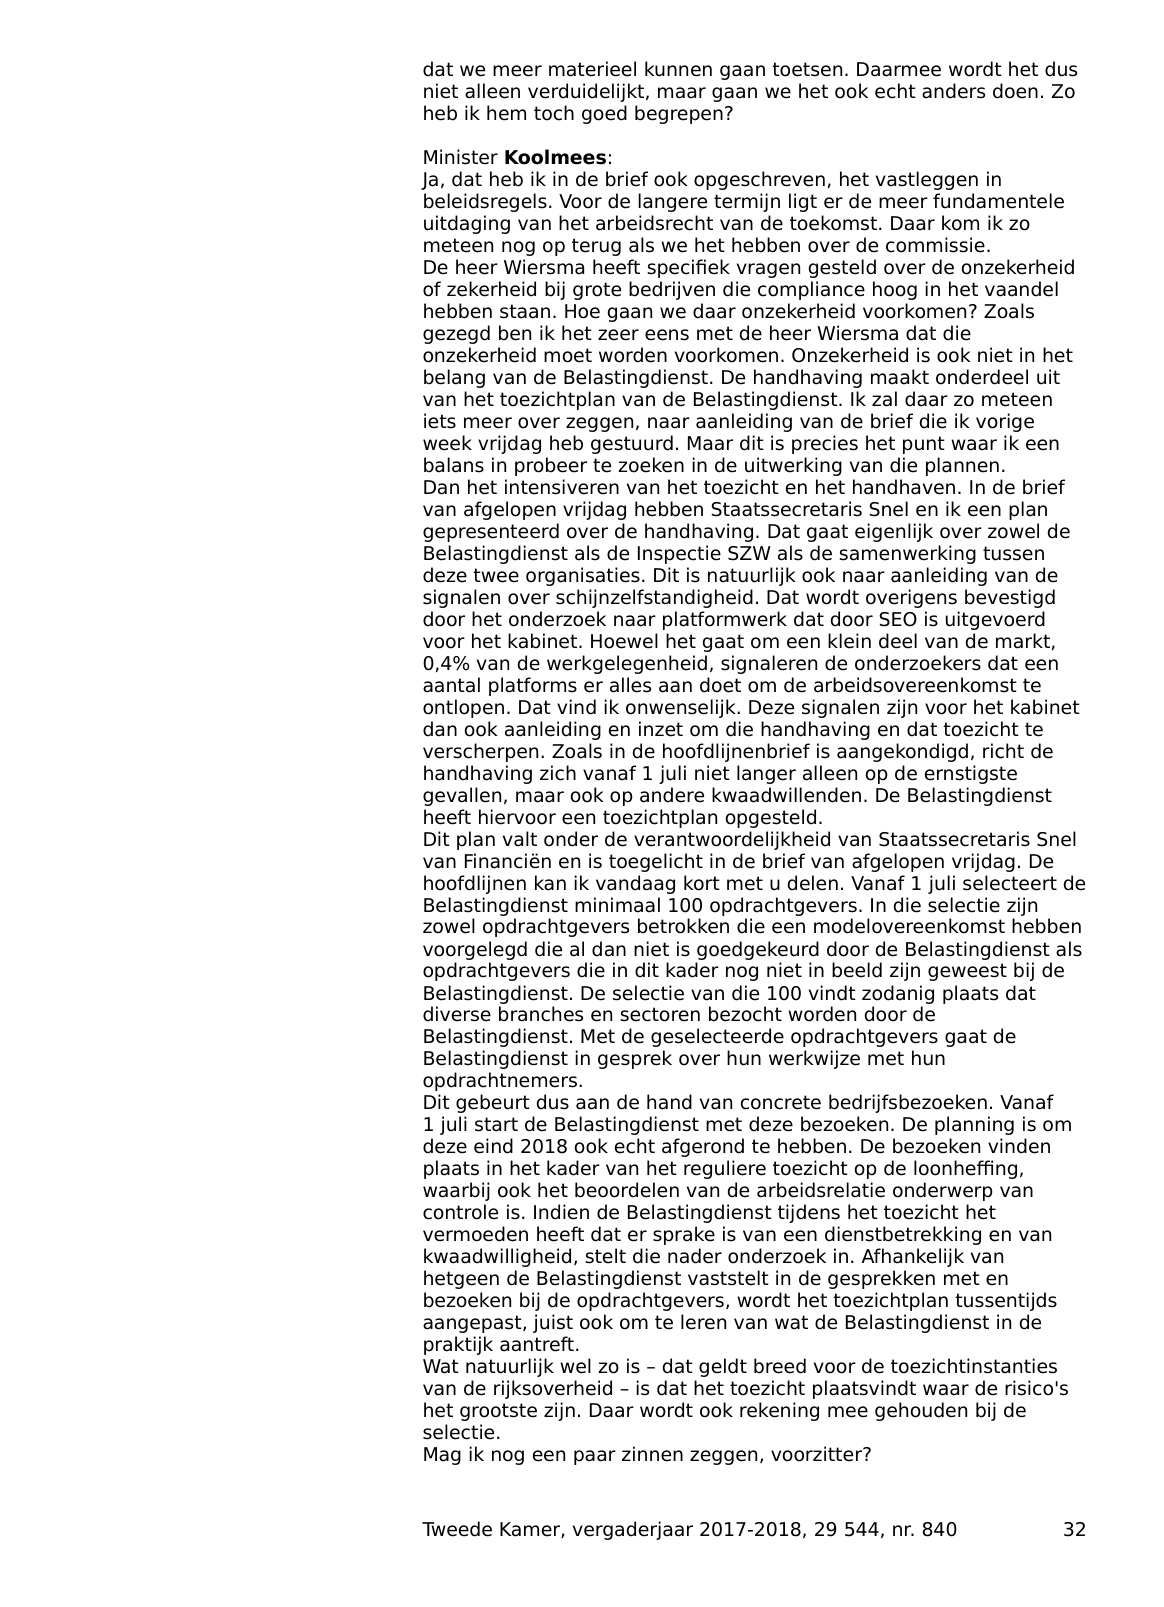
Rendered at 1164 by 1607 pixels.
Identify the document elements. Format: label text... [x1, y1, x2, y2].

text Dit plan valt onder de verantwoordelijkheid van Staatssecretaris Snel van Financiën en is toegelicht in de brief van afgelopen vrijdag. De hoofdlijnen kan ik vandaag kort met u delen. Vanaf 1 juli selecteert de Belastingdienst minimaal 100 opdrachtgevers. In die selectie zijn zowel opdrachtgevers betrokken die een modelovereenkomst hebben voorgelegd die al dan niet is goedgekeurd door de Belastingdienst als opdrachtgevers die in dit kader nog niet in beeld zijn geweest bij de Belastingdienst. De selectie van die 100 vindt zodanig plaats dat diverse branches en sectoren bezocht worden door de Belastingdienst. Met de geselecteerde opdrachtgevers gaat de Belastingdienst in gesprek over hun werkwijze met hun opdrachtnemers. [422, 828, 1087, 1092]
text Dit gebeurt dus aan de hand van concrete bedrijfsbezoeken. Vanaf 1 juli start de Belastingdienst met deze bezoeken. De planning is om deze eind 2018 ook echt afgerond te hebben. De bezoeken vinden plaats in het kader van het reguliere toezicht op de loonheffing, waarbij ook het beoordelen van de arbeidsrelatie onderwerp van controle is. Indien de Belastingdienst tijdens het toezicht het vermoeden heeft dat er sprake is van een dienstbetrekking en van kwaadwilligheid, stelt die nader onderzoek in. Afhankelijk van hetgeen de Belastingdienst vaststelt in de gesprekken met en bezoeken bij de opdrachtgevers, wordt het toezichtplan tussentijds aangepast, juist ook om te leren van wat de Belastingdienst in de praktijk aantreft. [422, 1092, 1087, 1356]
text Wat natuurlijk wel zo is – dat geldt breed voor de toezichtinstanties van de rijksoverheid – is dat het toezicht plaatsvindt waar de risico's het grootste zijn. Daar wordt ook rekening mee gehouden bij de selectie. [422, 1356, 1087, 1444]
text Ja, dat heb ik in de brief ook opgeschreven, het vastleggen in beleidsregels. Voor de langere termijn ligt er de meer fundamentele uitdaging van het arbeidsrecht van de toekomst. Daar kom ik zo meteen nog op terug als we het hebben over de commissie. [422, 169, 1087, 257]
text Mag ik nog een paar zinnen zeggen, voorzitter? [422, 1444, 1087, 1466]
text dat we meer materieel kunnen gaan toetsen. Daarmee wordt het dus niet alleen verduidelijkt, maar gaan we het ook echt anders doen. Zo heb ik hem toch goed begrepen? [422, 59, 1087, 125]
text Dan het intensiveren van het toezicht en het handhaven. In de brief van afgelopen vrijdag hebben Staatssecretaris Snel en ik een plan gepresenteerd over de handhaving. Dat gaat eigenlijk over zowel de Belastingdienst als de Inspectie SZW als de samenwerking tussen deze twee organisaties. Dit is natuurlijk ook naar aanleiding van de signalen over schijnzelfstandigheid. Dat wordt overigens bevestigd door het onderzoek naar platformwerk dat door SEO is uitgevoerd voor het kabinet. Hoewel het gaat om een klein deel van de markt, 0,4% van de werkgelegenheid, signaleren de onderzoekers dat een aantal platforms er alles aan doet om de arbeidsovereenkomst te ontlopen. Dat vind ik onwenselijk. Deze signalen zijn voor het kabinet dan ook aanleiding en inzet om die handhaving en dat toezicht te verscherpen. Zoals in de hoofdlijnenbrief is aangekondigd, richt de handhaving zich vanaf 1 juli niet langer alleen op de ernstigste gevallen, maar ook op andere kwaadwillenden. De Belastingdienst heeft hiervoor een toezichtplan opgesteld. [422, 477, 1087, 828]
text De heer Wiersma heeft specifiek vragen gesteld over de onzekerheid of zekerheid bij grote bedrijven die compliance hoog in het vaandel hebben staan. Hoe gaan we daar onzekerheid voorkomen? Zoals gezegd ben ik het zeer eens met de heer Wiersma dat die onzekerheid moet worden voorkomen. Onzekerheid is ook niet in het belang van de Belastingdienst. De handhaving maakt onderdeel uit van het toezichtplan van de Belastingdienst. Ik zal daar zo meteen iets meer over zeggen, naar aanleiding van de brief die ik vorige week vrijdag heb gestuurd. Maar dit is precies het punt waar ik een balans in probeer te zoeken in de uitwerking van die plannen. [422, 257, 1087, 477]
text Minister Koolmees: [422, 147, 1087, 169]
